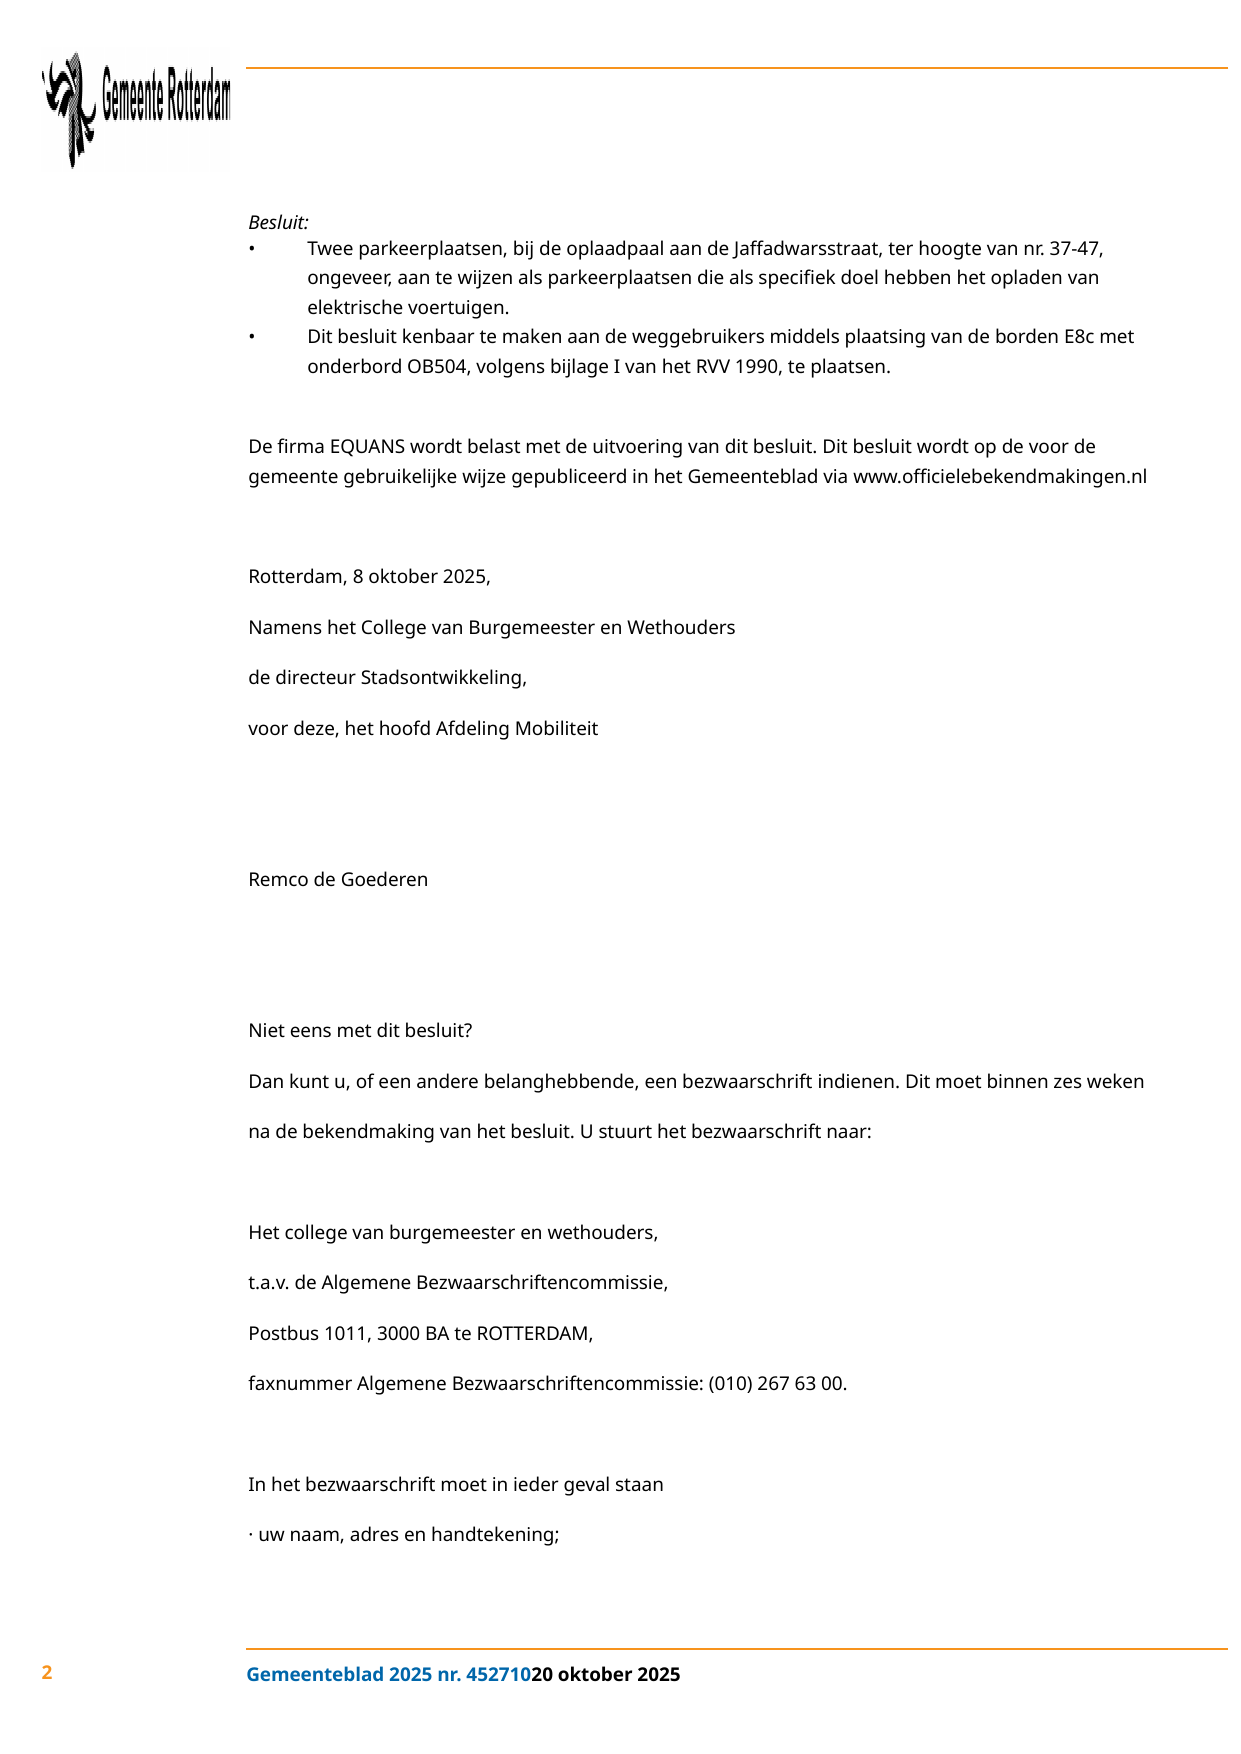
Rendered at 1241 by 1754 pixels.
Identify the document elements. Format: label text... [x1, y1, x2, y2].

list Twee parkeerplaatsen, bij de oplaadpaal aan de Jaffadwarsstraat, ter hoogte van nr. 37-47, ongeveer, aan te wijzen als parkeerplaatsen die als specifiek doel hebben het opladen van elektrische voertuigen. [248, 235, 1152, 320]
text Dan kunt u, of een andere belanghebbende, een bezwaarschrift indienen. Dit moet binnen zes weken [248, 1068, 1152, 1093]
text In het bezwaarschrift moet in ieder geval staan [248, 1471, 1152, 1497]
text Het college van burgemeester en wethouders, [248, 1219, 1152, 1245]
text na de bekendmaking van het besluit. U stuurt het bezwaarschrift naar: [248, 1118, 1152, 1144]
text De firma EQUANS wordt belast met de uitvoering van dit besluit. Dit besluit wordt op de voor de gemeente gebruikelijke wijze gepubliceerd in het Gemeenteblad via www.officielebekendmakingen.nl [248, 433, 1152, 488]
text voor deze, het hoofd Afdeling Mobiliteit [248, 715, 1152, 741]
picture [41, 47, 231, 172]
text faxnummer Algemene Bezwaarschriftencommissie: (010) 267 63 00. [248, 1370, 1152, 1396]
list Dit besluit kenbaar te maken aan de weggebruikers middels plaatsing van de borden E8c met onderbord OB504, volgens bijlage I van het RVV 1990, te plaatsen. [248, 324, 1152, 379]
text Remco de Goederen [248, 866, 1152, 892]
text Namens het College van Burgemeester en Wethouders [248, 614, 1152, 640]
text t.a.v. de Algemene Bezwaarschriftencommissie, [248, 1269, 1152, 1295]
text de directeur Stadsontwikkeling, [248, 664, 1152, 690]
text Rotterdam, 8 oktober 2025, [248, 564, 1152, 589]
text Besluit: [248, 209, 1152, 235]
text · uw naam, adres en handtekening; [248, 1522, 1152, 1547]
text Niet eens met dit besluit? [248, 1017, 1152, 1043]
text Postbus 1011, 3000 BA te ROTTERDAM, [248, 1320, 1152, 1346]
